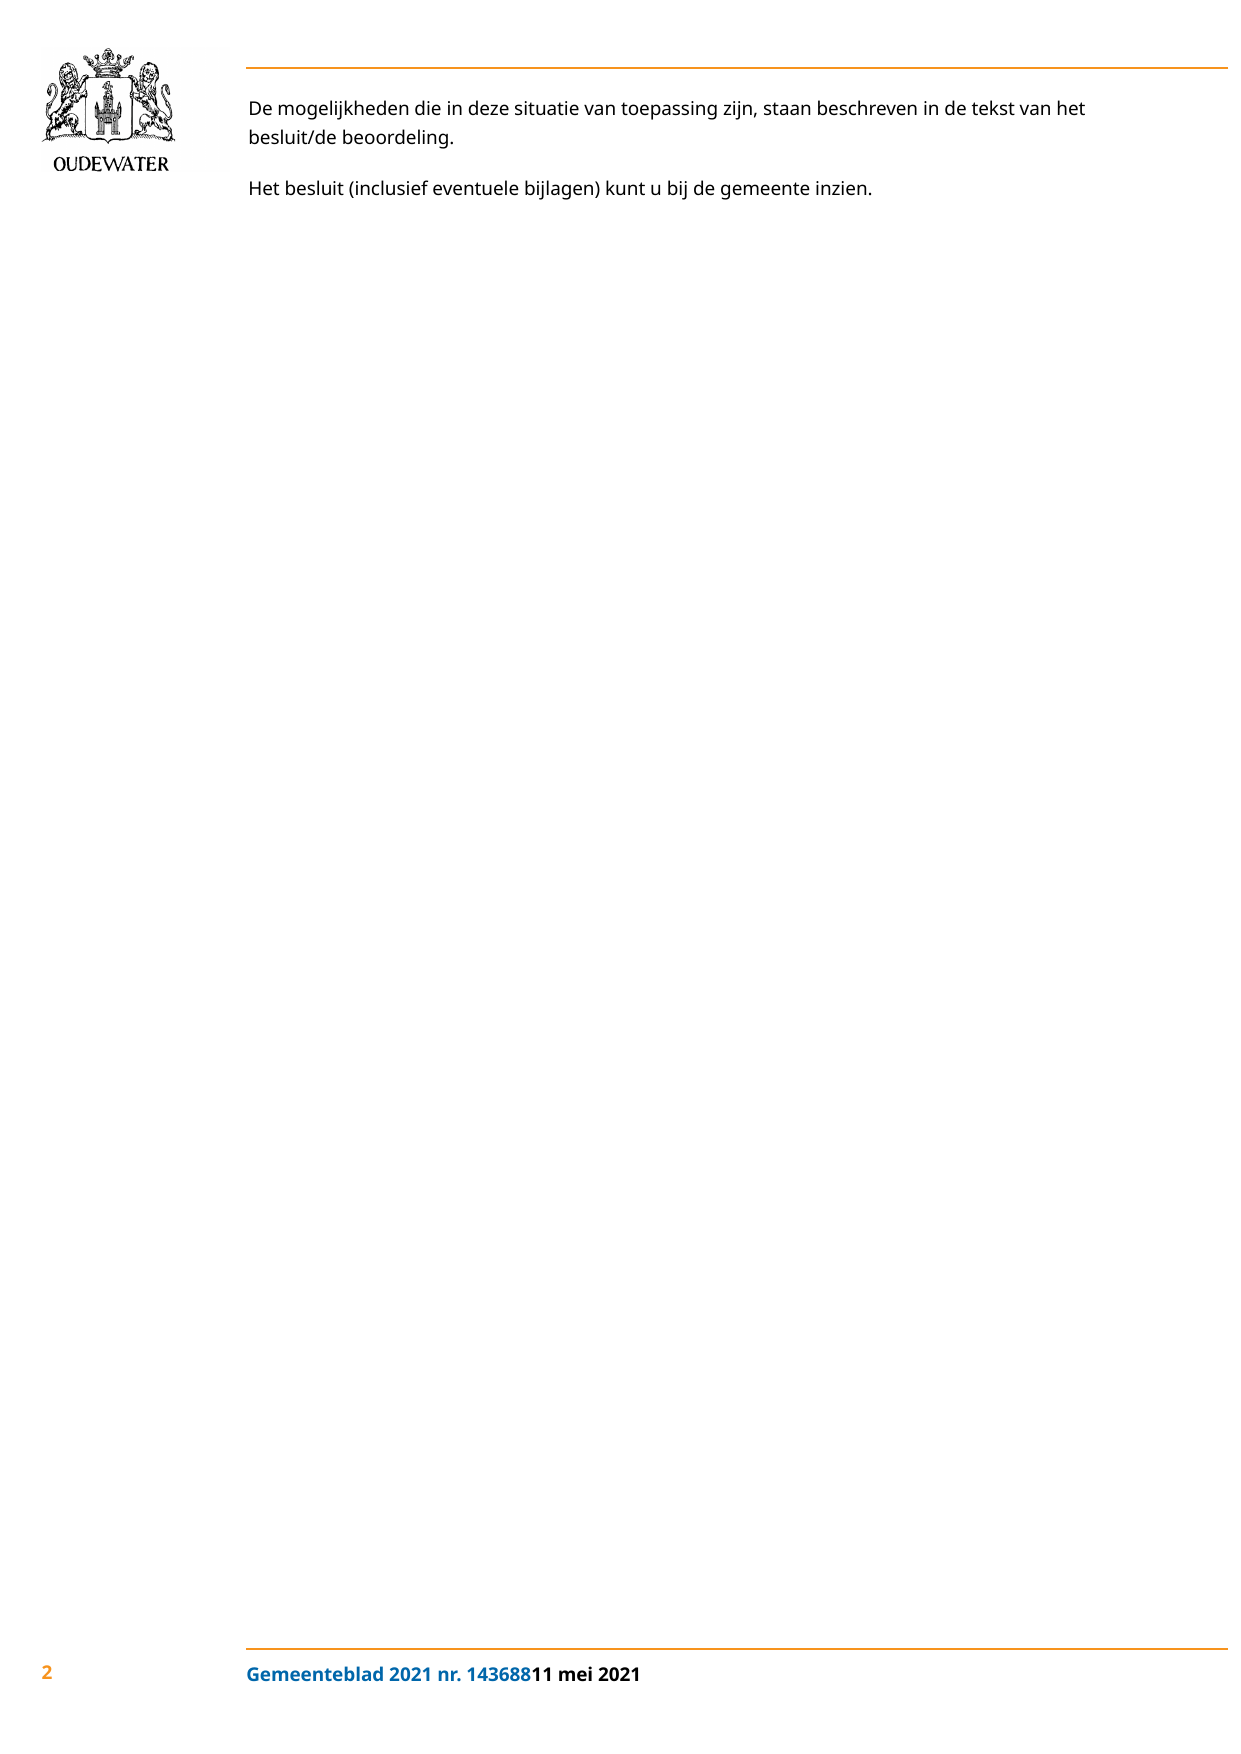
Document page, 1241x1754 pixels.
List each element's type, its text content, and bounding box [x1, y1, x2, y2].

picture [41, 47, 231, 172]
text De mogelijkheden die in deze situatie van toepassing zijn, staan beschreven in de tekst van het besluit/de beoordeling. [248, 95, 1152, 150]
text Het besluit (inclusief eventuele bijlagen) kunt u bij de gemeente inzien. [248, 175, 1152, 201]
